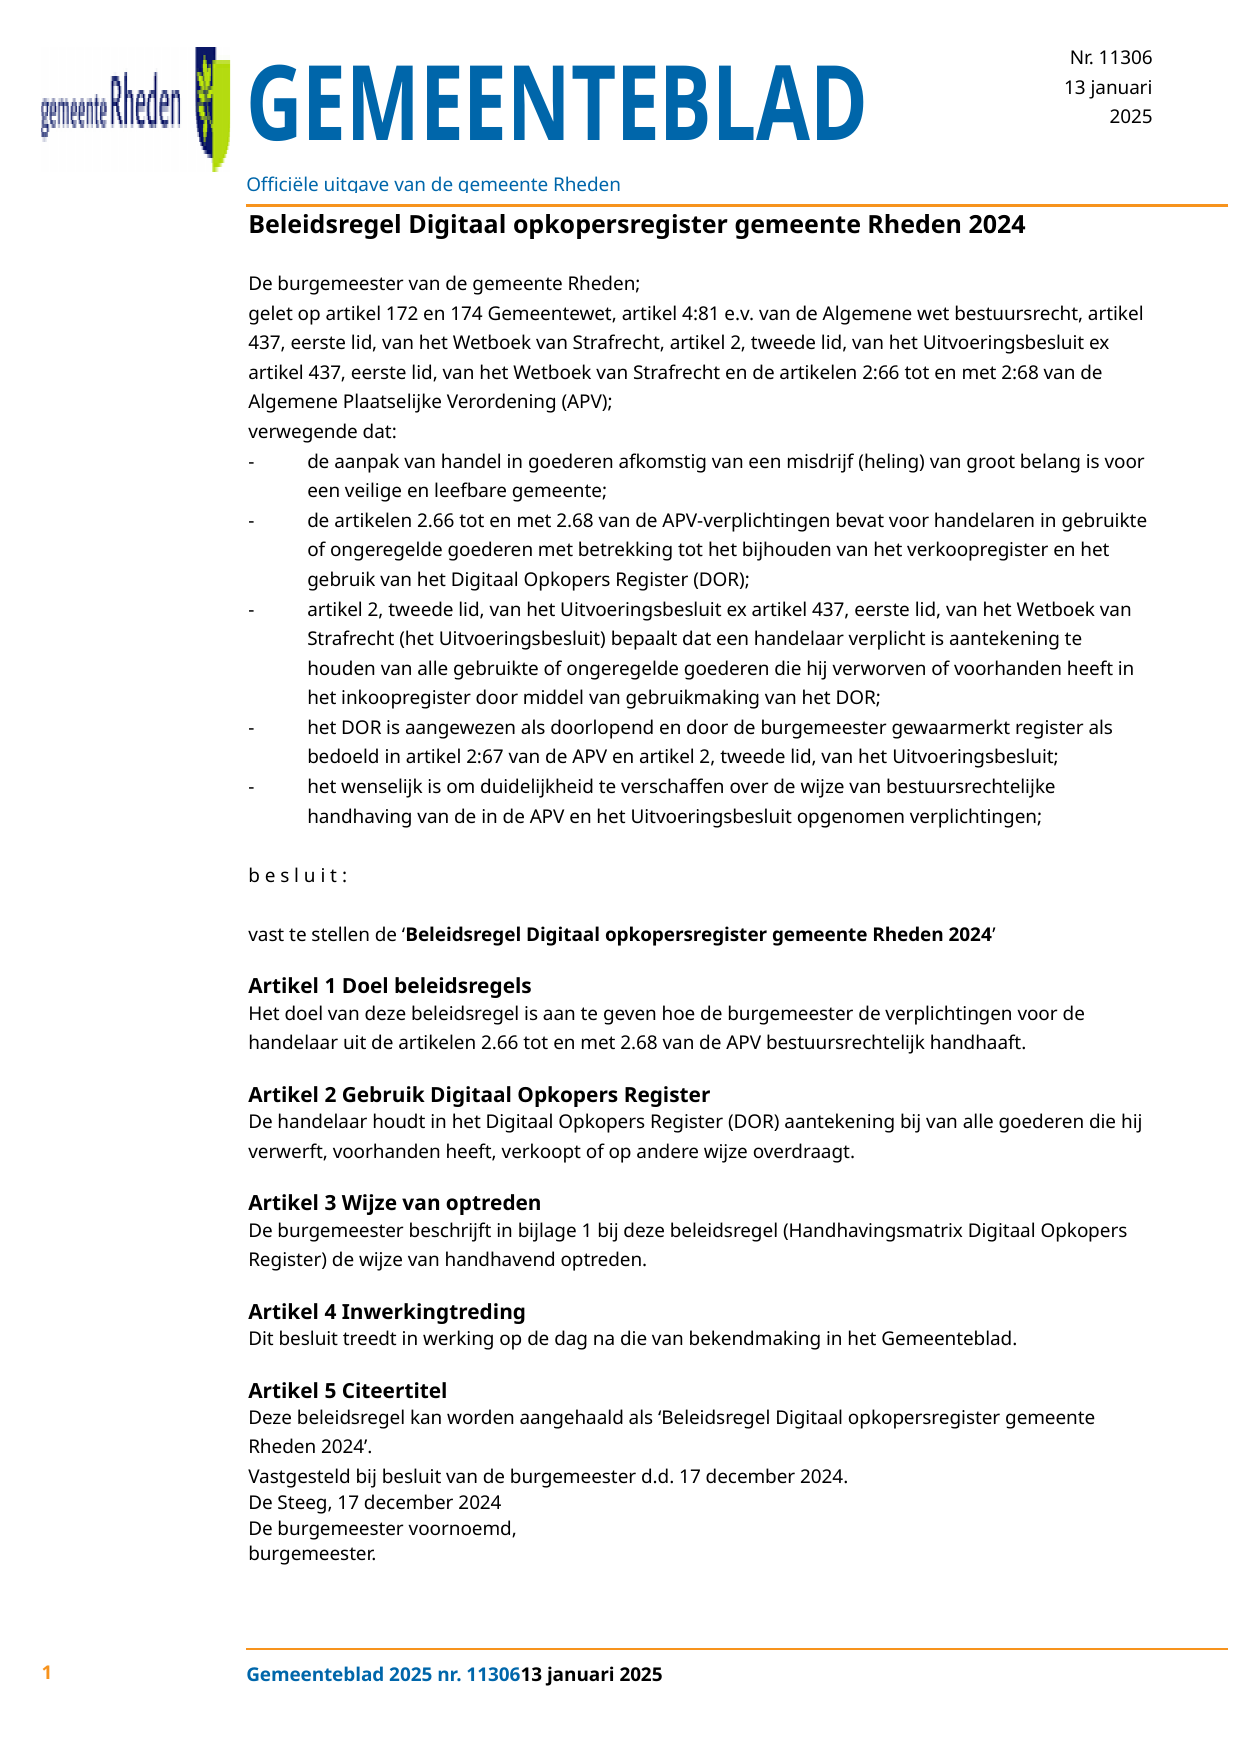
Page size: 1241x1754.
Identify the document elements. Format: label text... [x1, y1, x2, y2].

text De handelaar houdt in het Digitaal Opkopers Register (DOR) aantekening bij van alle goederen die hij verwerft, voorhanden heeft, verkoopt of op andere wijze overdraagt. [248, 1108, 1152, 1164]
text gelet op artikel 172 en 174 Gemeentewet, artikel 4:81 e.v. van de Algemene wet bestuursrecht, artikel 437, eerste lid, van het Wetboek van Strafrecht, artikel 2, tweede lid, van het Uitvoeringsbesluit ex artikel 437, eerste lid, van het Wetboek van Strafrecht en de artikelen 2:66 tot en met 2:68 van de Algemene Plaatselijke Verordening (APV); [248, 300, 1152, 414]
text De burgemeester voornoemd, [248, 1515, 1152, 1541]
text vast te stellen de ‘Beleidsregel Digitaal opkopersregister gemeente Rheden 2024’ [248, 921, 1152, 947]
list artikel 2, tweede lid, van het Uitvoeringsbesluit ex artikel 437, eerste lid, van het Wetboek van Strafrecht (het Uitvoeringsbesluit) bepaalt dat een handelaar verplicht is aantekening te houden van alle gebruikte of ongeregelde goederen die hij verworven of voorhanden heeft in het inkoopregister door middel van gebruikmaking van het DOR; [248, 596, 1152, 710]
text burgemeester. [248, 1541, 1152, 1566]
text Artikel 1 Doel beleidsregels [248, 972, 1152, 1000]
list bedoeld in artikel 2:67 van de APV en artikel 2, tweede lid, van het Uitvoeringsbesluit; [248, 744, 1152, 769]
text De burgemeester van de gemeente Rheden; [248, 270, 1152, 296]
text Vastgesteld bij besluit van de burgemeester d.d. 17 december 2024. [248, 1463, 1152, 1489]
list de artikelen 2.66 tot en met 2.68 van de APV-verplichtingen bevat voor handelaren in gebruikte of ongeregelde goederen met betrekking tot het bijhouden van het verkoopregister en het gebruik van het Digitaal Opkopers Register (DOR); [248, 507, 1152, 592]
text Het doel van deze beleidsregel is aan te geven hoe de burgemeester de verplichtingen voor de handelaar uit de artikelen 2.66 tot en met 2.68 van de APV bestuursrechtelijk handhaaft. [248, 1000, 1152, 1055]
text De burgemeester beschrijft in bijlage 1 bij deze beleidsregel (Handhavingsmatrix Digitaal Opkopers Register) de wijze van handhavend optreden. [248, 1217, 1152, 1272]
list het DOR is aangewezen als doorlopend en door de burgemeester gewaarmerkt register als [248, 714, 1152, 740]
text Artikel 2 Gebruik Digitaal Opkopers Register [248, 1080, 1152, 1108]
text b e s l u i t : [248, 862, 1152, 888]
text Dit besluit treedt in werking op de dag na die van bekendmaking in het Gemeenteblad. [248, 1325, 1152, 1351]
list de aanpak van handel in goederen afkomstig van een misdrijf (heling) van groot belang is voor een veilige en leefbare gemeente; [248, 448, 1152, 503]
text Artikel 5 Citeertitel [248, 1376, 1152, 1404]
list het wenselijk is om duidelijkheid te verschaffen over de wijze van bestuursrechtelijke handhaving van de in de APV en het Uitvoeringsbesluit opgenomen verplichtingen; [248, 773, 1152, 828]
text Artikel 4 Inwerkingtreding [248, 1297, 1152, 1325]
text Artikel 3 Wijze van optreden [248, 1188, 1152, 1217]
text verwegende dat: [248, 418, 1152, 444]
picture [41, 47, 231, 172]
text De Steeg, 17 december 2024 [248, 1489, 1152, 1515]
text Deze beleidsregel kan worden aangehaald als ‘Beleidsregel Digitaal opkopersregister gemeente Rheden 2024’. [248, 1404, 1152, 1459]
text Beleidsregel Digitaal opkopersregister gemeente Rheden 2024 [248, 207, 1152, 241]
